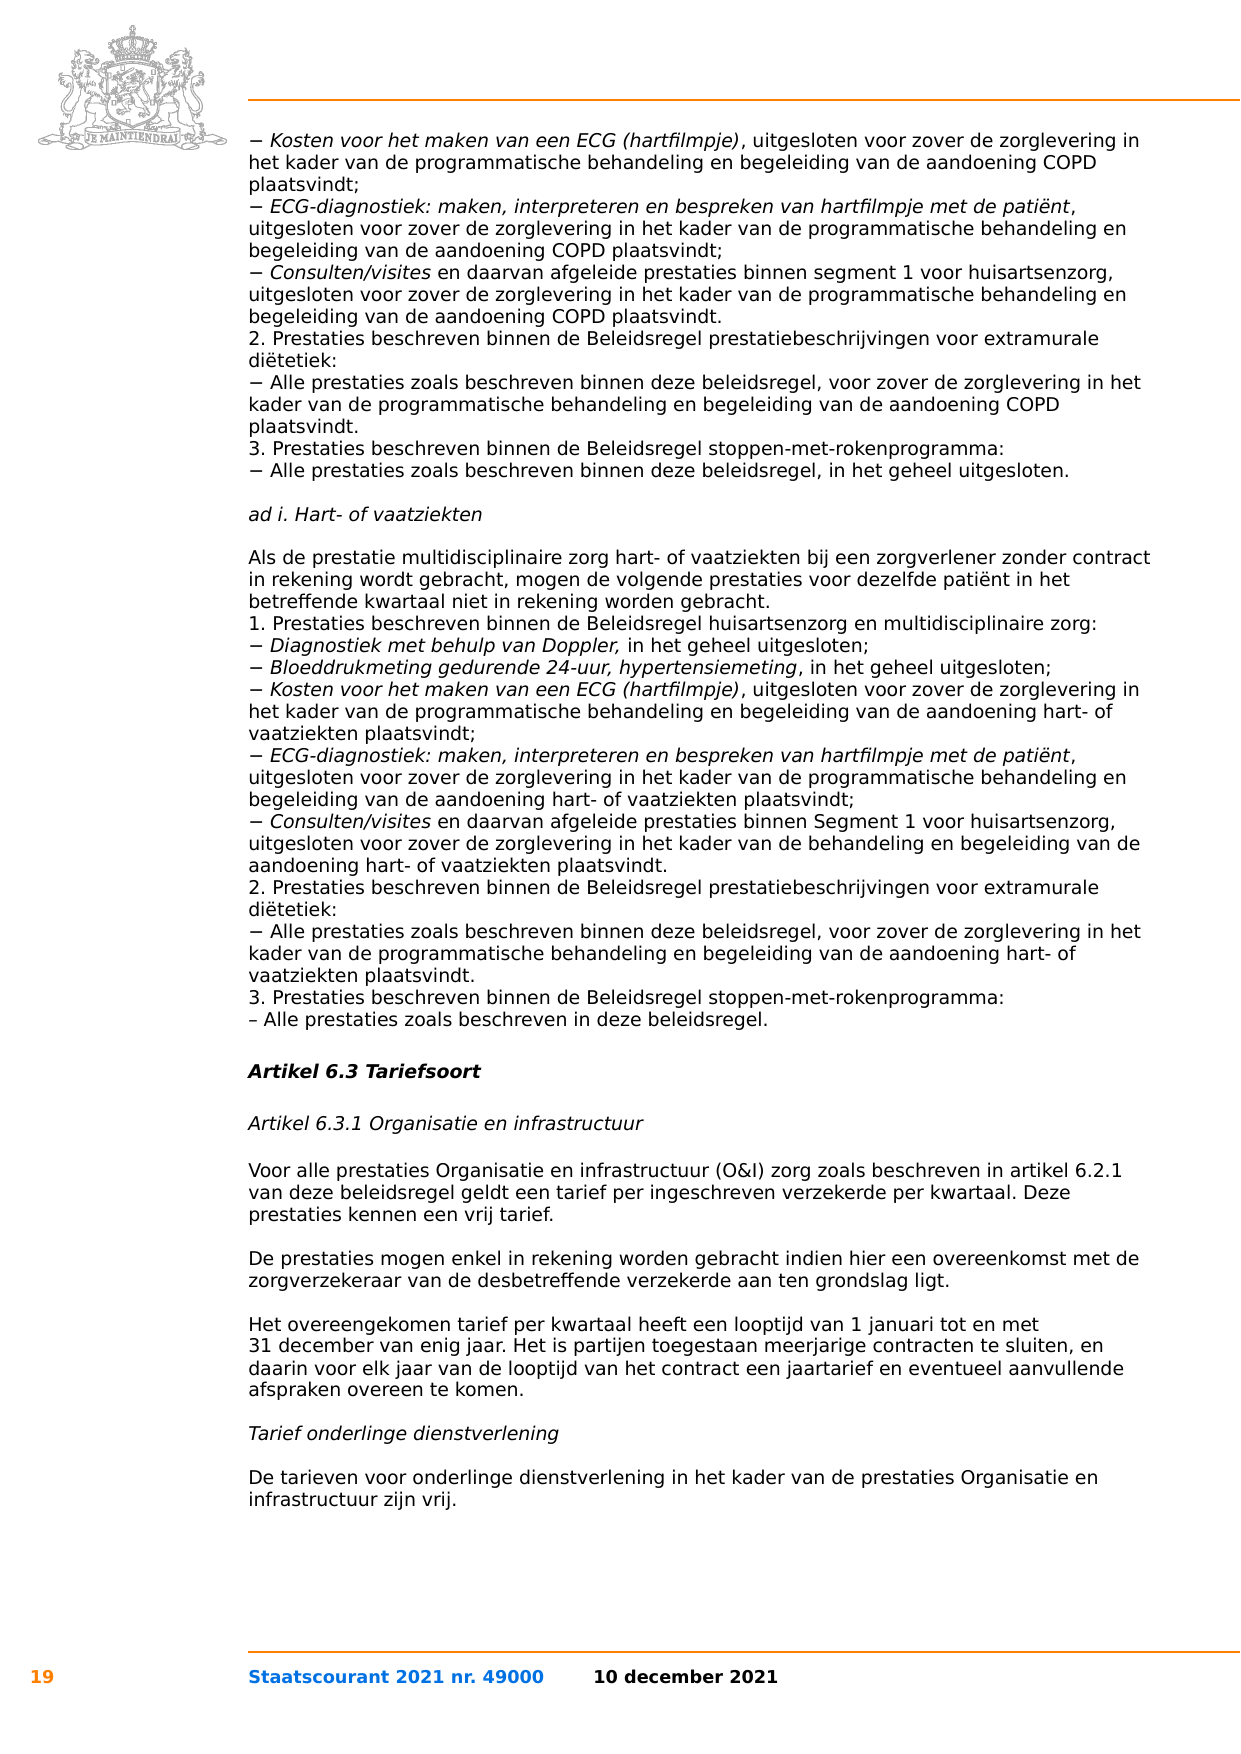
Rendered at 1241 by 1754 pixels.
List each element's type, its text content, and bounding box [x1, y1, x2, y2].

text − Alle prestaties zoals beschreven binnen deze beleidsregel, voor zover de zorglevering in het kader van de programmatische behandeling en begeleiding van de aandoening hart- of vaatziekten plaatsvindt. [248, 921, 1163, 987]
text Het overeengekomen tarief per kwartaal heeft een looptijd van 1 januari tot en met 31 december van enig jaar. Het is partijen toegestaan meerjarige contracten te sluiten, en daarin voor elk jaar van de looptijd van het contract een jaartarief en eventueel aanvullende afspraken overeen te komen. [248, 1313, 1163, 1401]
text − Kosten voor het maken van een ECG (hartfilmpje), uitgesloten voor zover de zorglevering in het kader van de programmatische behandeling en begeleiding van de aandoening hart- of vaatziekten plaatsvindt; [248, 679, 1163, 745]
text De tarieven voor onderlinge dienstverlening in het kader van de prestaties Organisatie en infrastructuur zijn vrij. [248, 1467, 1163, 1511]
text − ECG-diagnostiek: maken, interpreteren en bespreken van hartfilmpje met de patiënt, uitgesloten voor zover de zorglevering in het kader van de programmatische behandeling en begeleiding van de aandoening COPD plaatsvindt; [248, 196, 1163, 262]
subtitle Artikel 6.3 Tariefsoort [248, 1061, 1163, 1083]
text − Kosten voor het maken van een ECG (hartfilmpje), uitgesloten voor zover de zorglevering in het kader van de programmatische behandeling en begeleiding van de aandoening COPD plaatsvindt; [248, 130, 1163, 196]
subtitle ad i. Hart- of vaatziekten [248, 503, 1163, 525]
text – Alle prestaties zoals beschreven in deze beleidsregel. [248, 1009, 1163, 1031]
picture [38, 25, 227, 150]
text 2. Prestaties beschreven binnen de Beleidsregel prestatiebeschrijvingen voor extramurale diëtetiek: [248, 877, 1163, 921]
text 2. Prestaties beschreven binnen de Beleidsregel prestatiebeschrijvingen voor extramurale diëtetiek: [248, 328, 1163, 372]
text − Diagnostiek met behulp van Doppler, in het geheel uitgesloten; [248, 635, 1163, 657]
text − Alle prestaties zoals beschreven binnen deze beleidsregel, in het geheel uitgesloten. [248, 459, 1163, 482]
text − Alle prestaties zoals beschreven binnen deze beleidsregel, voor zover de zorglevering in het kader van de programmatische behandeling en begeleiding van de aandoening COPD plaatsvindt. [248, 372, 1163, 438]
text − Bloeddrukmeting gedurende 24-uur, hypertensiemeting, in het geheel uitgesloten; [248, 657, 1163, 679]
text − Consulten/visites en daarvan afgeleide prestaties binnen Segment 1 voor huisartsenzorg, uitgesloten voor zover de zorglevering in het kader van de behandeling en begeleiding van de aandoening hart- of vaatziekten plaatsvindt. [248, 811, 1163, 877]
text 1. Prestaties beschreven binnen de Beleidsregel huisartsenzorg en multidisciplinaire zorg: [248, 613, 1163, 635]
text 3. Prestaties beschreven binnen de Beleidsregel stoppen-met-rokenprogramma: [248, 987, 1163, 1009]
subtitle Tarief onderlinge dienstverlening [248, 1423, 1163, 1445]
text Voor alle prestaties Organisatie en infrastructuur (O&I) zorg zoals beschreven in artikel 6.2.1 van deze beleidsregel geldt een tarief per ingeschreven verzekerde per kwartaal. Deze prestaties kennen een vrij tarief. [248, 1160, 1163, 1226]
text Als de prestatie multidisciplinaire zorg hart- of vaatziekten bij een zorgverlener zonder contract in rekening wordt gebracht, mogen de volgende prestaties voor dezelfde patiënt in het betreffende kwartaal niet in rekening worden gebracht. [248, 547, 1163, 613]
text De prestaties mogen enkel in rekening worden gebracht indien hier een overeenkomst met de zorgverzekeraar van de desbetreffende verzekerde aan ten grondslag ligt. [248, 1248, 1163, 1292]
text 3. Prestaties beschreven binnen de Beleidsregel stoppen-met-rokenprogramma: [248, 438, 1163, 459]
subtitle Artikel 6.3.1 Organisatie en infrastructuur [248, 1113, 1163, 1135]
text − Consulten/visites en daarvan afgeleide prestaties binnen segment 1 voor huisartsenzorg, uitgesloten voor zover de zorglevering in het kader van de programmatische behandeling en begeleiding van de aandoening COPD plaatsvindt. [248, 262, 1163, 328]
text − ECG-diagnostiek: maken, interpreteren en bespreken van hartfilmpje met de patiënt, uitgesloten voor zover de zorglevering in het kader van de programmatische behandeling en begeleiding van de aandoening hart- of vaatziekten plaatsvindt; [248, 745, 1163, 811]
